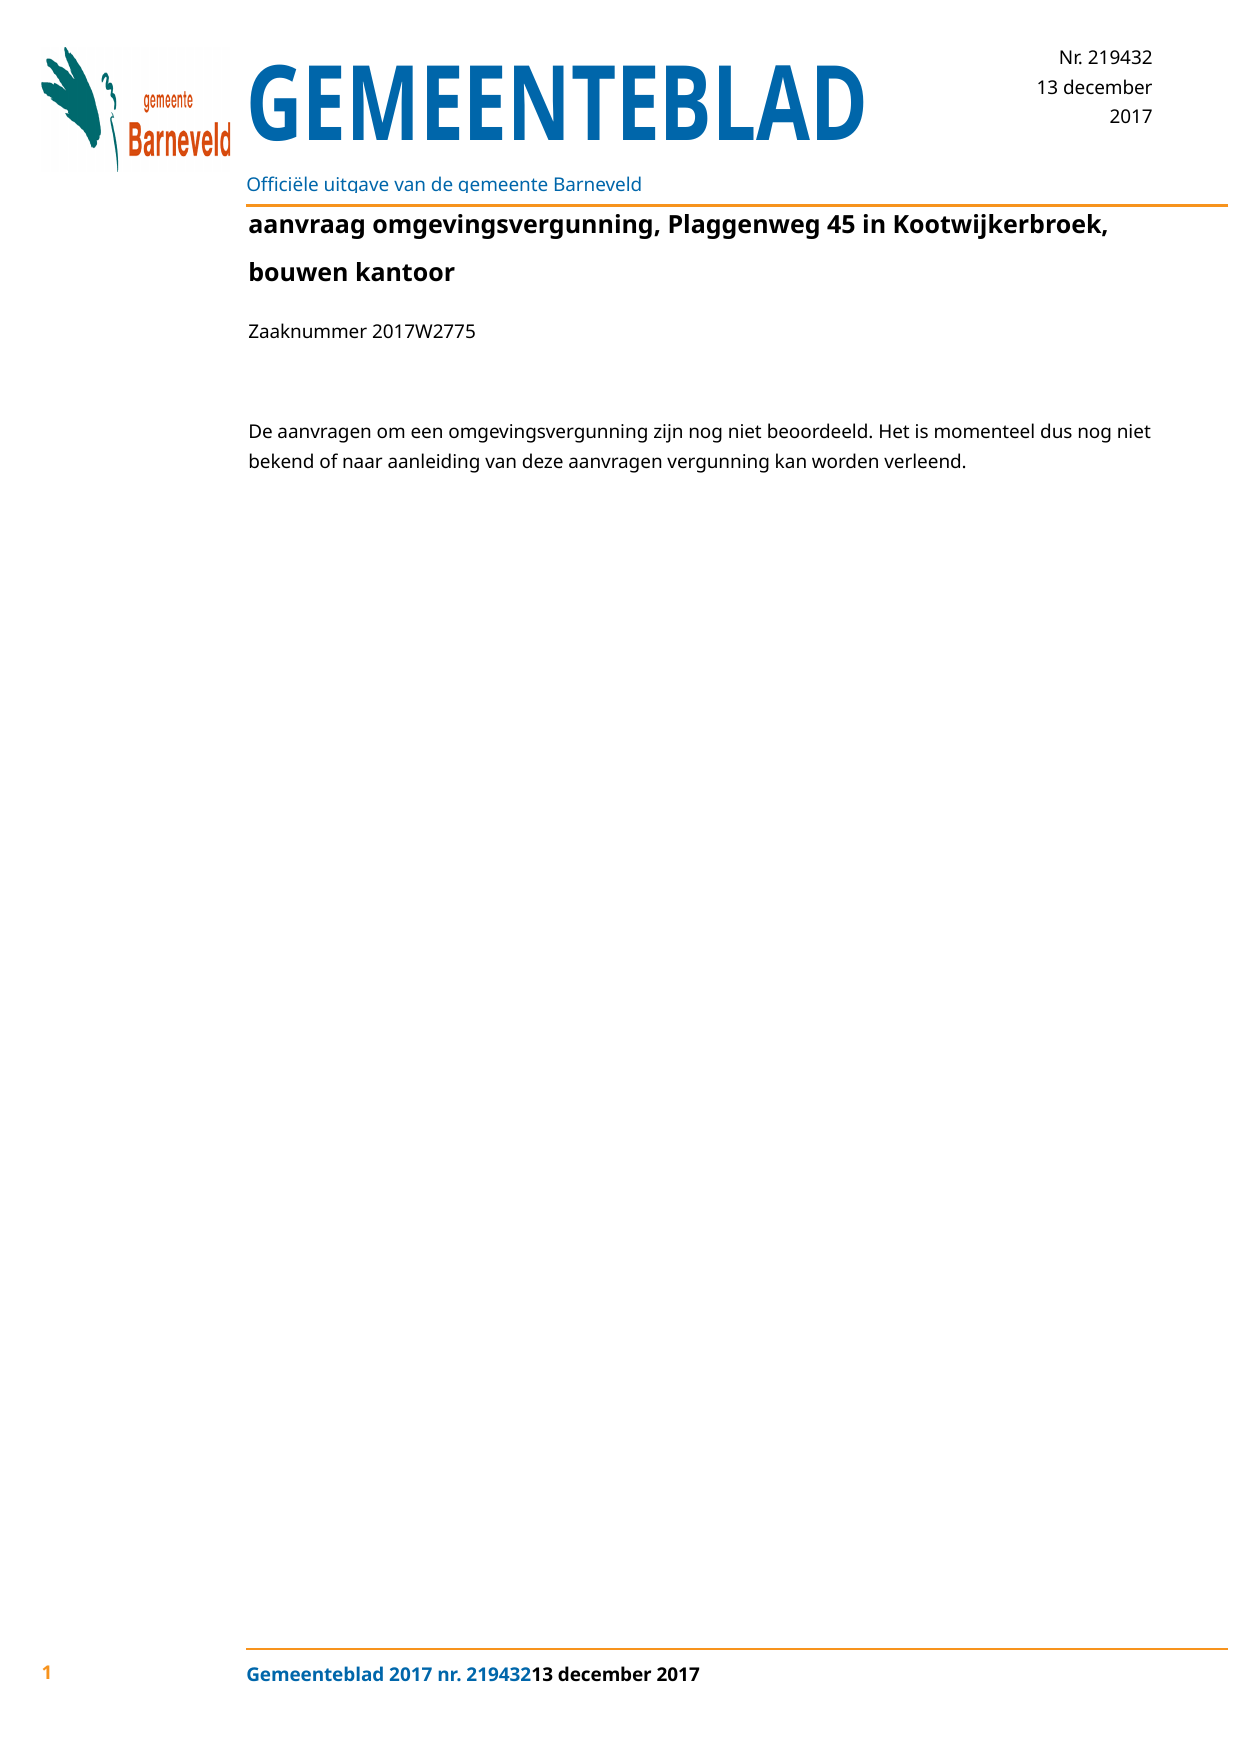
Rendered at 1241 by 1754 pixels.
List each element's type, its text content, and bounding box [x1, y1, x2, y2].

text aanvraag omgevingsvergunning, Plaggenweg 45 in Kootwijkerbroek, bouwen kantoor [248, 207, 1152, 288]
text De aanvragen om een omgevingsvergunning zijn nog niet beoordeeld. Het is momenteel dus nog niet bekend of naar aanleiding van deze aanvragen vergunning kan worden verleend. [248, 419, 1152, 474]
picture [41, 47, 231, 172]
text Zaaknummer 2017W2775 [248, 318, 1152, 344]
